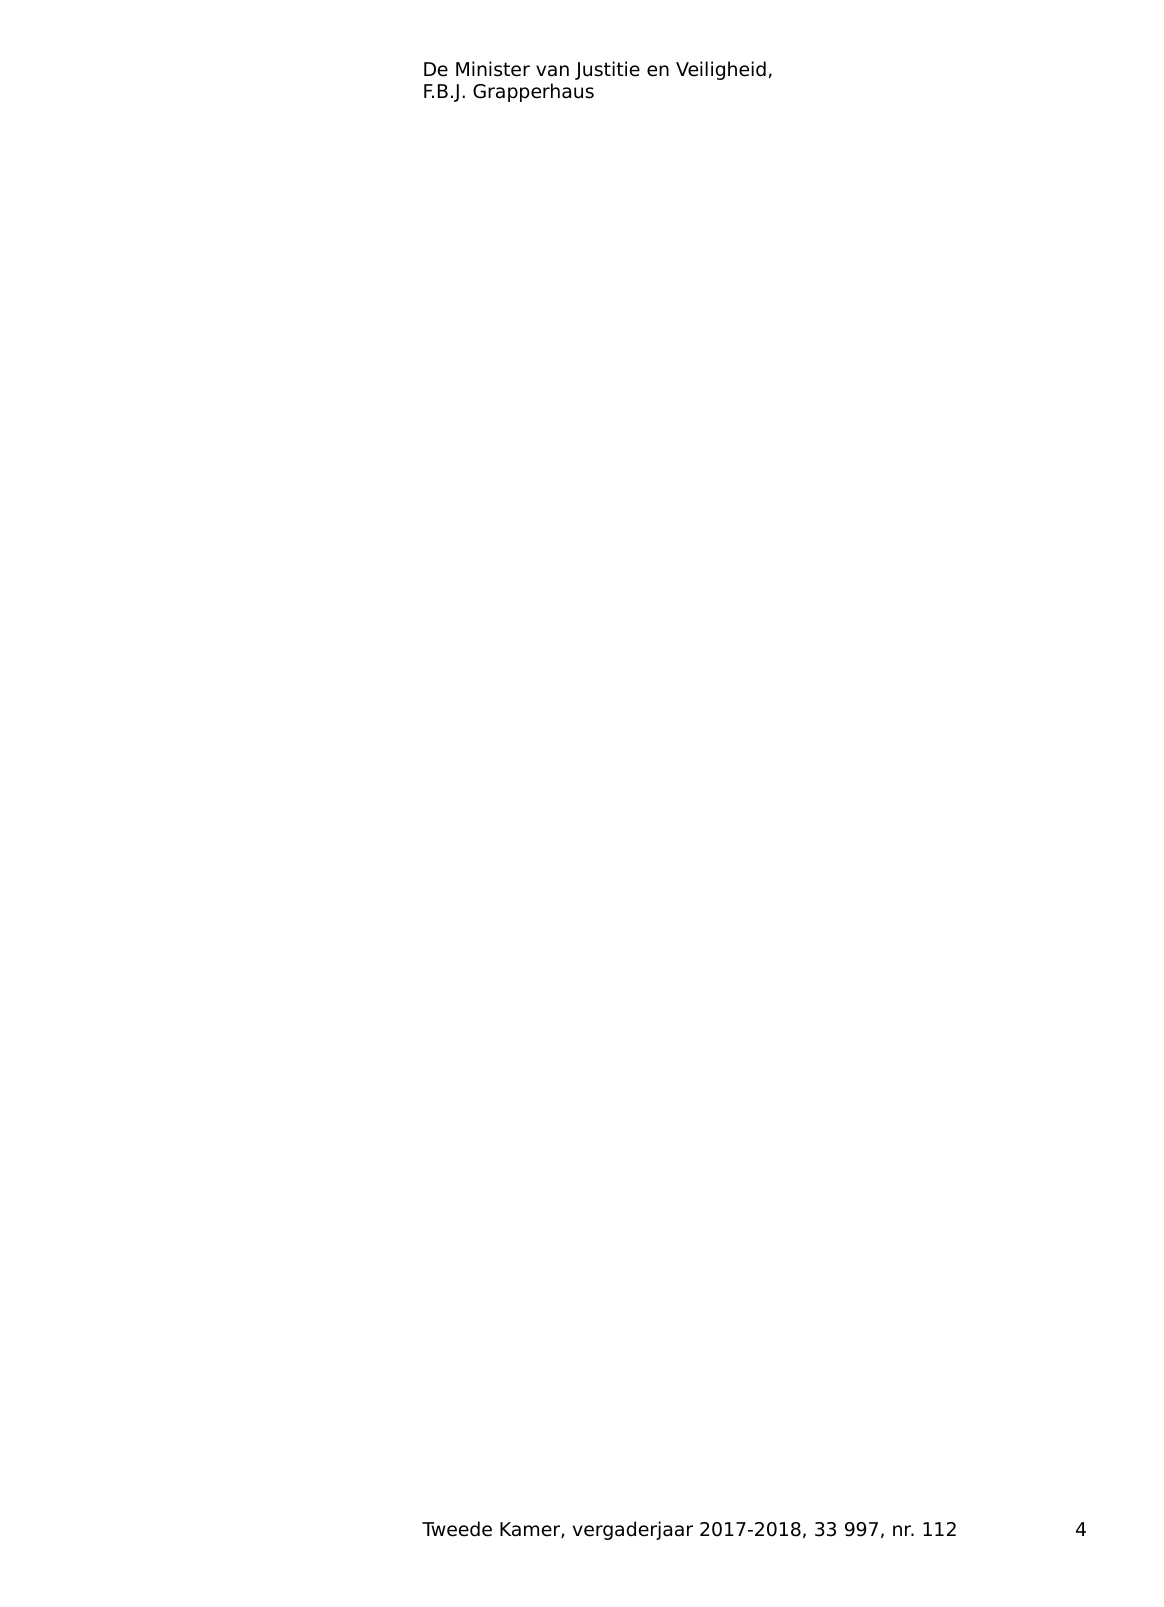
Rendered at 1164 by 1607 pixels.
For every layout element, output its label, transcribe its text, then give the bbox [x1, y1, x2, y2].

text De Minister van Justitie en Veiligheid, F.B.J. Grapperhaus [422, 59, 1087, 103]
